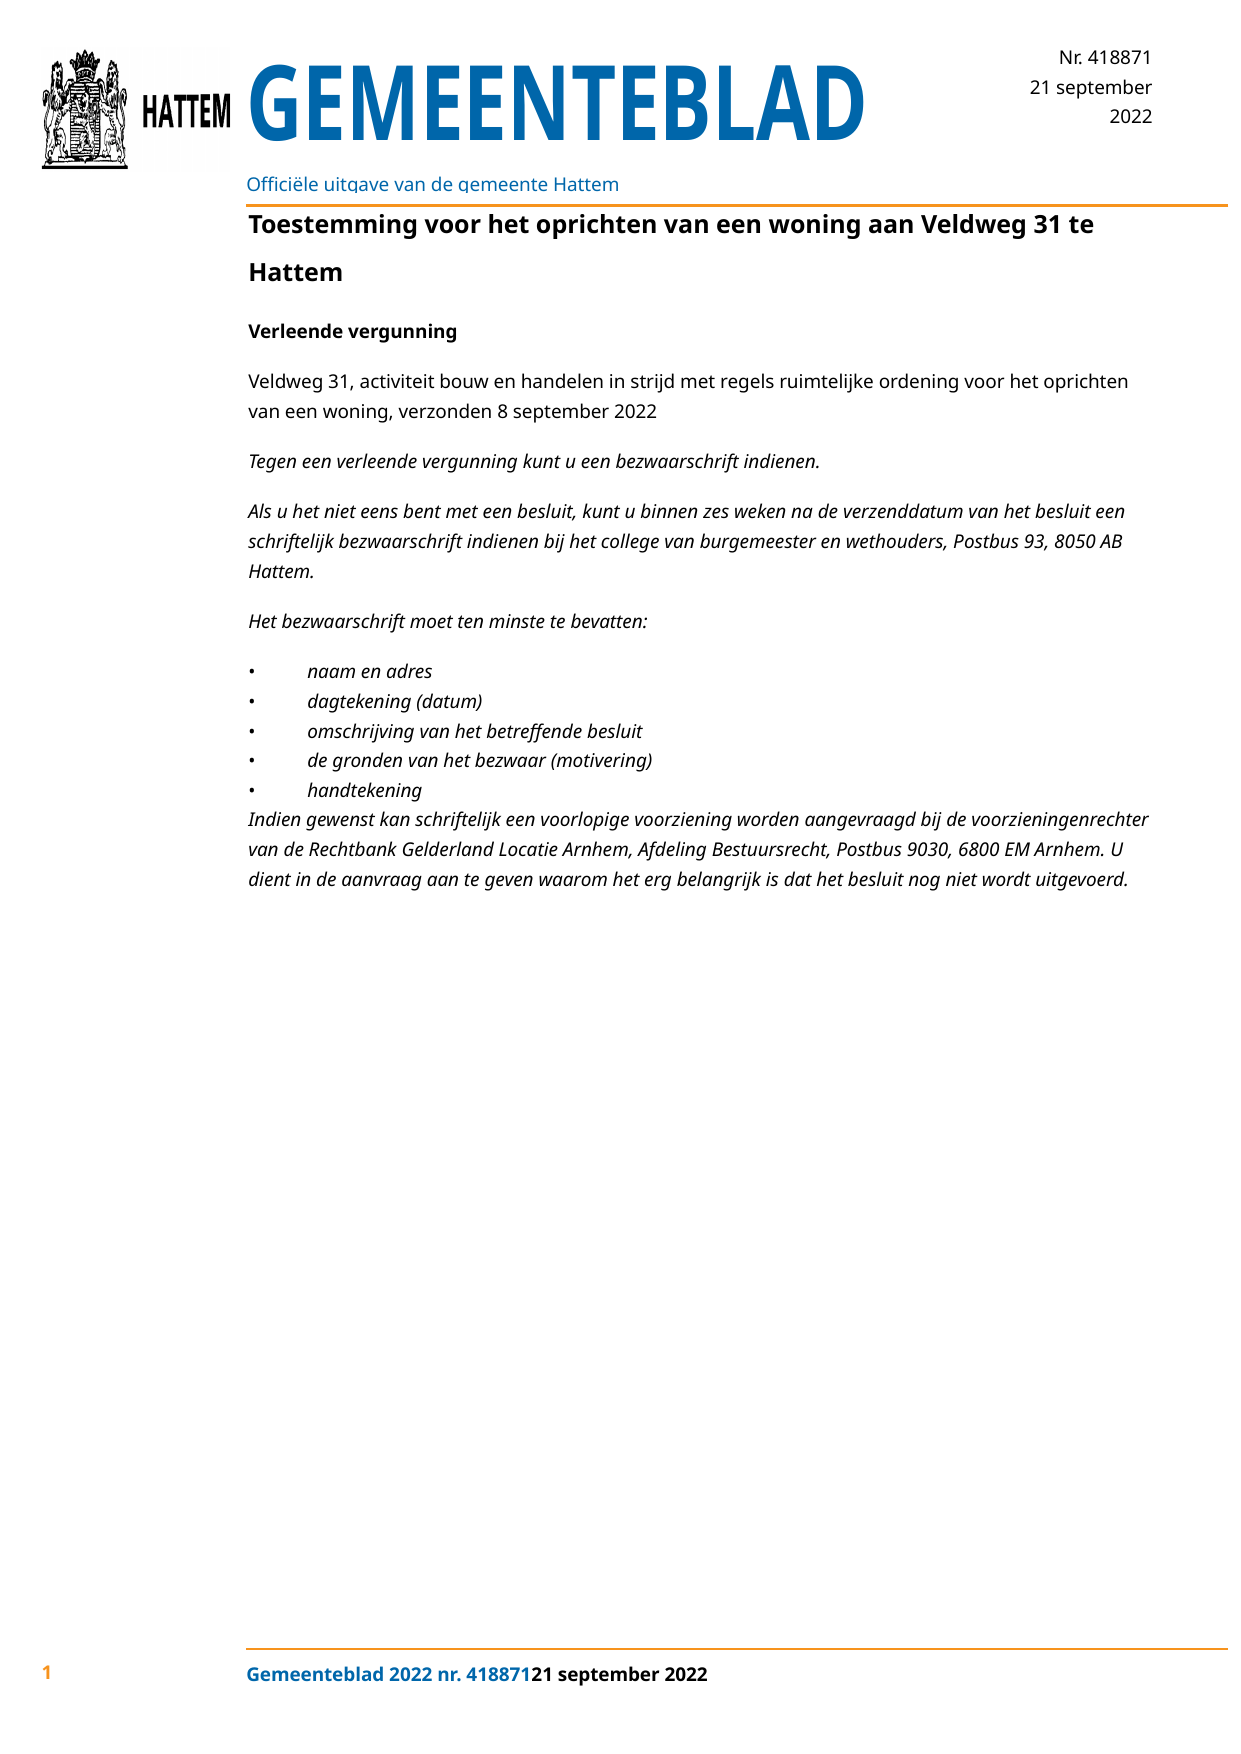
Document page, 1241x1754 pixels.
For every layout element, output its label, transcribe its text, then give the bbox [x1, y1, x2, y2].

picture [41, 47, 231, 172]
list naam en adres [248, 659, 1152, 684]
text Veldweg 31, activiteit bouw en handelen in strijd met regels ruimtelijke ordening voor het oprichten van een woning, verzonden 8 september 2022 [248, 368, 1152, 424]
list omschrijving van het betreffende besluit [248, 718, 1152, 744]
text Als u het niet eens bent met een besluit, kunt u binnen zes weken na de verzenddatum van het besluit een schriftelijk bezwaarschrift indienen bij het college van burgemeester en wethouders, Postbus 93, 8050 AB Hattem. [248, 499, 1152, 584]
text Indien gewenst kan schriftelijk een voorlopige voorziening worden aangevraagd bij de voorzieningenrechter van de Rechtbank Gelderland Locatie Arnhem, Afdeling Bestuursrecht, Postbus 9030, 6800 EM Arnhem. U dient in de aanvraag aan te geven waarom het erg belangrijk is dat het besluit nog niet wordt uitgevoerd. [248, 807, 1152, 892]
list handtekening [248, 777, 1152, 803]
text Het bezwaarschrift moet ten minste te bevatten: [248, 608, 1152, 634]
text Toestemming voor het oprichten van een woning aan Veldweg 31 te Hattem [248, 207, 1152, 288]
text Verleende vergunning [248, 318, 1152, 344]
text Tegen een verleende vergunning kunt u een bezwaarschrift indienen. [248, 448, 1152, 474]
list de gronden van het bezwaar (motivering) [248, 747, 1152, 773]
list dagtekening (datum) [248, 688, 1152, 714]
